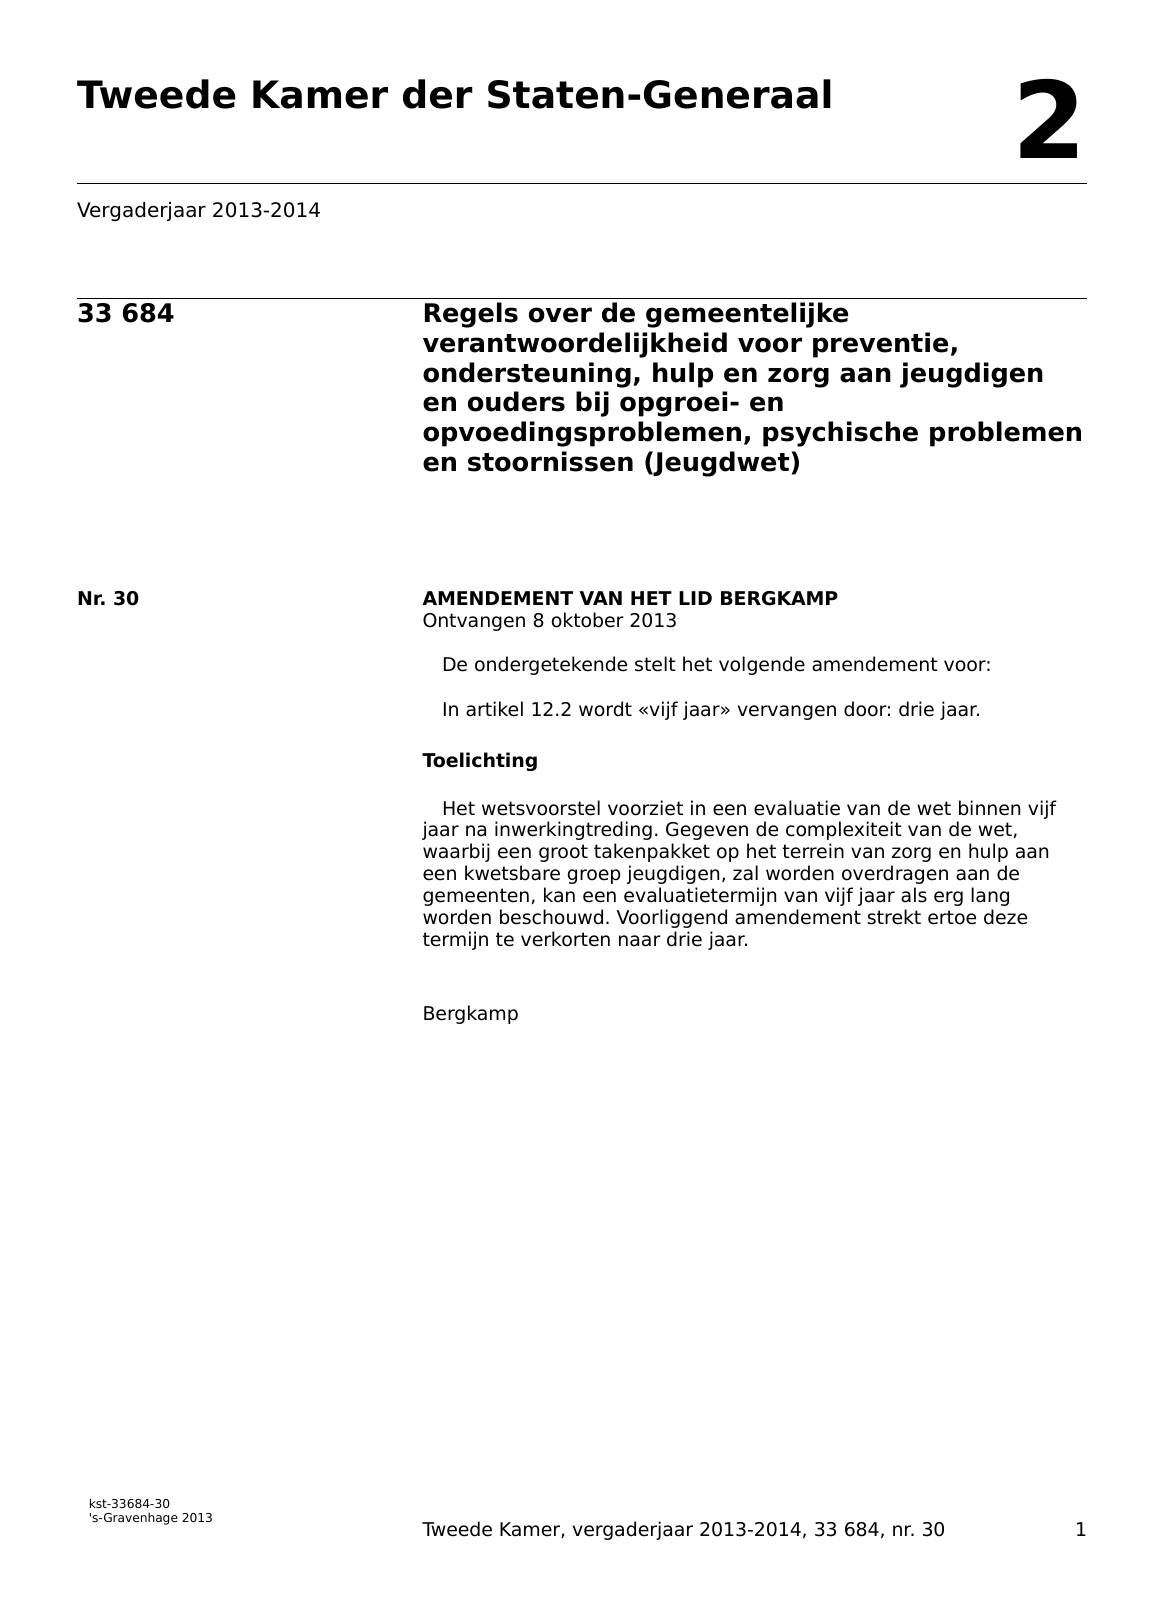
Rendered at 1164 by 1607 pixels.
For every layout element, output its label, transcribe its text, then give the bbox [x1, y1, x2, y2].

table_cell Vergaderjaar 2013-2014 [77, 184, 1087, 298]
text Ontvangen 8 oktober 2013 [422, 610, 1087, 632]
text De ondergetekende stelt het volgende amendement voor: [422, 654, 1087, 676]
table_header Tweede Kamer der Staten-Generaal [77, 59, 886, 183]
text Het wetsvoorstel voorziet in een evaluatie van de wet binnen vijf jaar na inwerkingtreding. Gegeven de complexiteit van de wet, waarbij een groot takenpakket op het terrein van zorg en hulp aan een kwetsbare groep jeugdigen, zal worden overdragen aan de gemeenten, kan een evaluatietermijn van vijf jaar als erg lang worden beschouwd. Voorliggend amendement strekt ertoe deze termijn te verkorten naar drie jaar. [422, 797, 1087, 951]
subtitle 33 684 Regels over de gemeentelijke verantwoordelijkheid voor preventie, ondersteuning, hulp en zorg aan jeugdigen en ouders bij opgroei- en opvoedingsproblemen, psychische problemen en stoornissen (Jeugdwet) [77, 299, 1087, 477]
text In artikel 12.2 wordt «vijf jaar» vervangen door: drie jaar. [422, 698, 1087, 720]
text Bergkamp [422, 981, 1087, 1025]
table_header 2 [886, 59, 1087, 183]
subtitle Nr. 30 AMENDEMENT VAN HET LID BERGKAMP [77, 588, 1087, 610]
text 's-Gravenhage 2013 [88, 1511, 323, 1525]
subtitle Toelichting [422, 750, 1087, 772]
text kst-33684-30 [88, 1497, 323, 1511]
